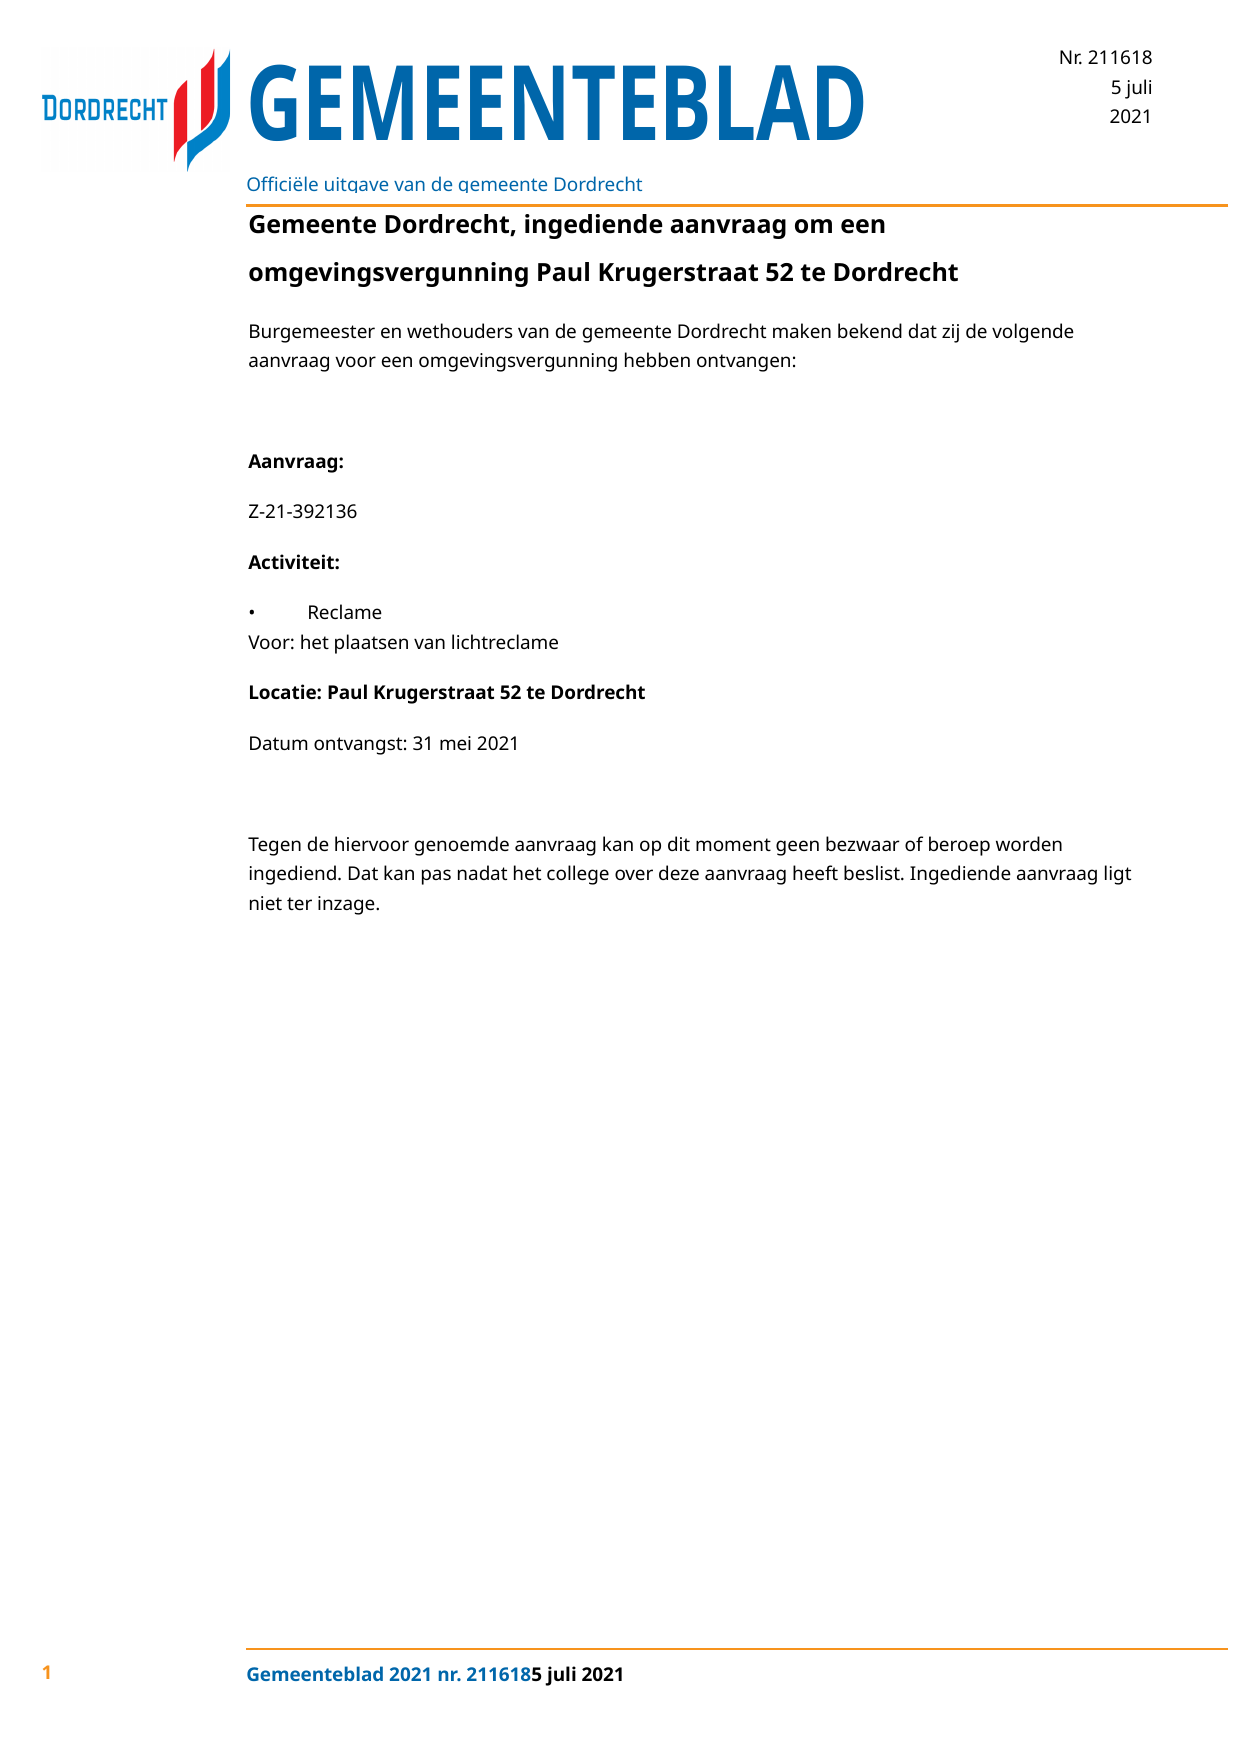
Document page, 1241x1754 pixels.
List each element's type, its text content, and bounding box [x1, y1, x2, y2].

list Reclame [248, 599, 1152, 625]
text Locatie: Paul Krugerstraat 52 te Dordrecht [248, 679, 1152, 705]
text Activiteit: [248, 549, 1152, 575]
text Tegen de hiervoor genoemde aanvraag kan op dit moment geen bezwaar of beroep worden ingediend. Dat kan pas nadat het college over deze aanvraag heeft beslist. Ingediende aanvraag ligt niet ter inzage. [248, 831, 1152, 916]
text Aanvraag: [248, 448, 1152, 474]
text Burgemeester en wethouders van de gemeente Dordrecht maken bekend dat zij de volgende aanvraag voor een omgevingsvergunning hebben ontvangen: [248, 318, 1152, 373]
text Z-21-392136 [248, 499, 1152, 524]
text Voor: het plaatsen van lichtreclame [248, 629, 1152, 655]
picture [41, 47, 231, 172]
text Datum ontvangst: 31 mei 2021 [248, 730, 1152, 756]
text Gemeente Dordrecht, ingediende aanvraag om een omgevingsvergunning Paul Krugerstraat 52 te Dordrecht [248, 207, 1152, 288]
